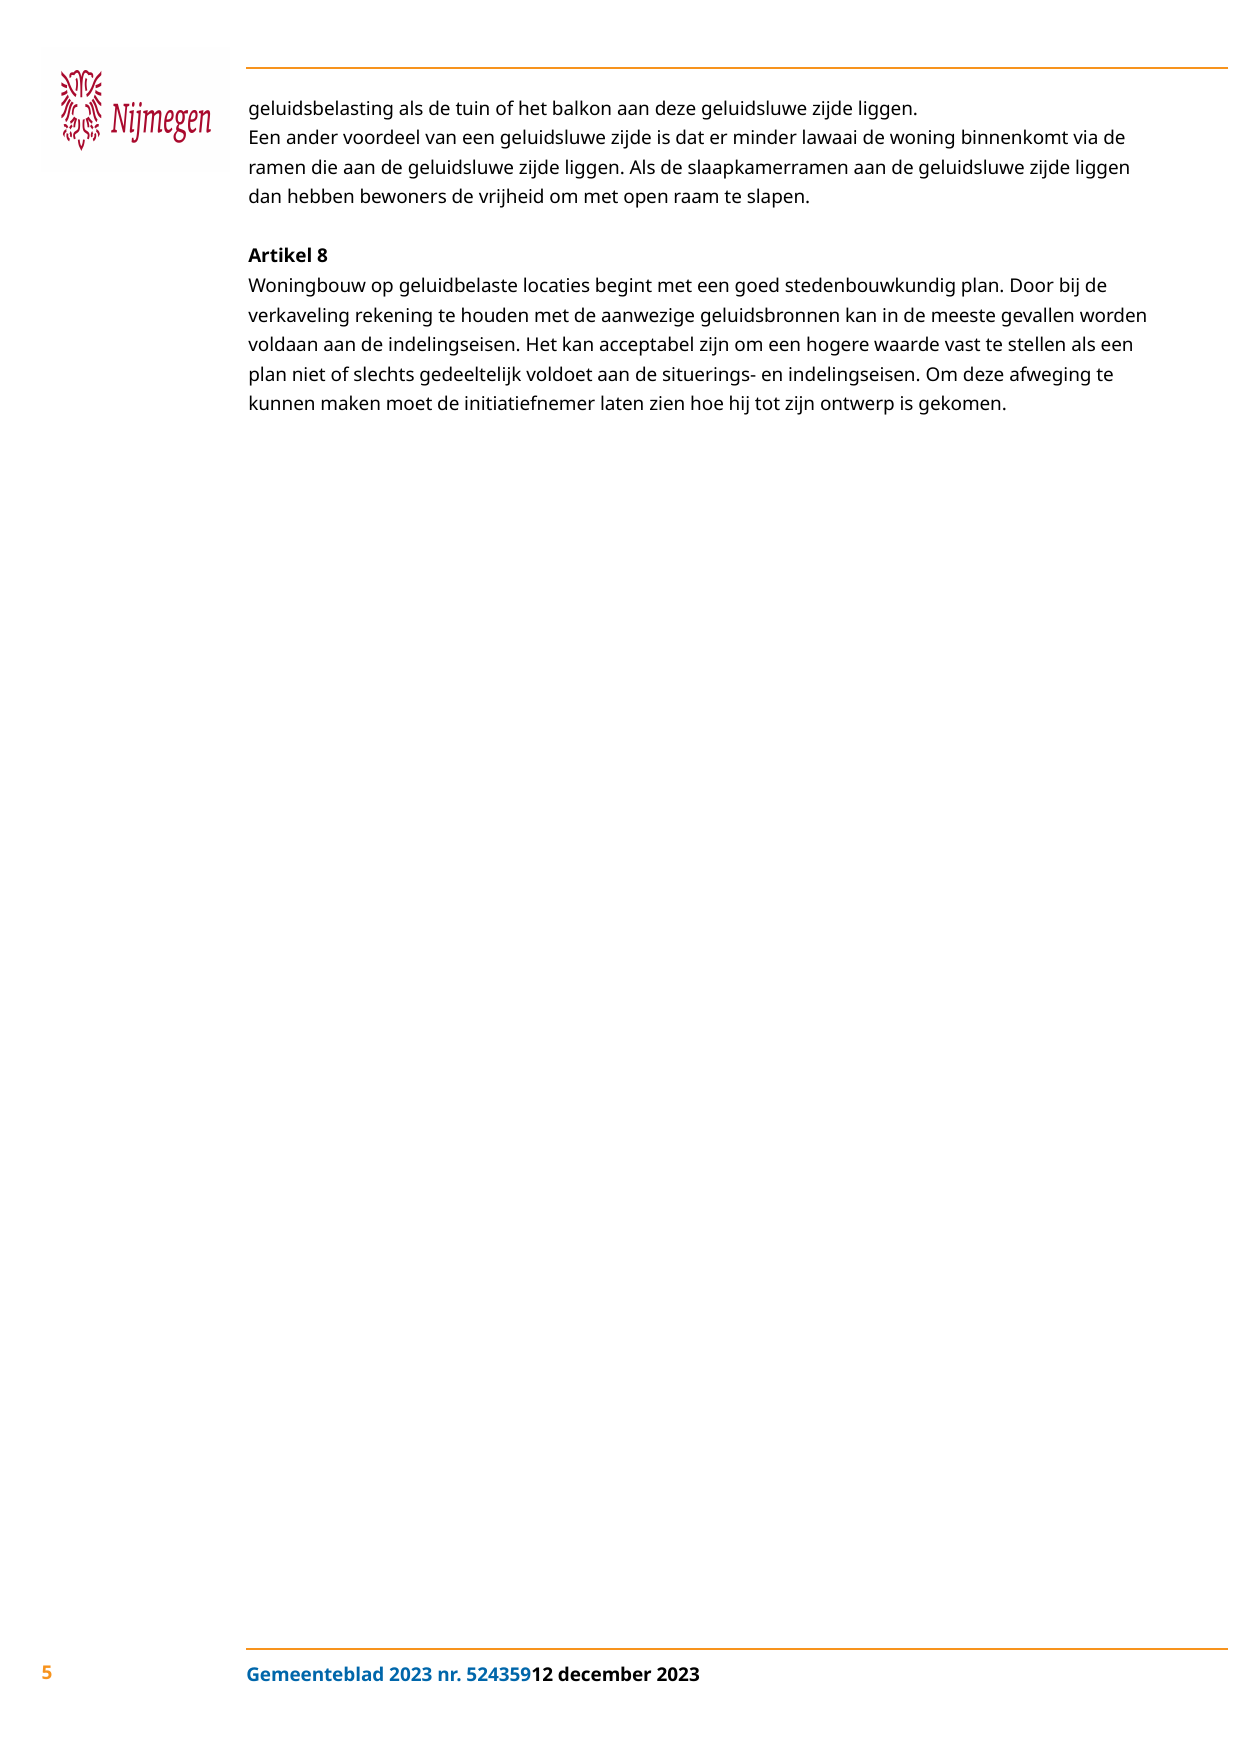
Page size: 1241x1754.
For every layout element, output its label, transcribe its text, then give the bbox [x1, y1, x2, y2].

text Artikel 8 [248, 243, 1152, 268]
text geluidsbelasting als de tuin of het balkon aan deze geluidsluwe zijde liggen. [248, 95, 1152, 121]
picture [41, 47, 231, 172]
text Een ander voordeel van een geluidsluwe zijde is dat er minder lawaai de woning binnenkomt via de ramen die aan de geluidsluwe zijde liggen. Als de slaapkamerramen aan de geluidsluwe zijde liggen dan hebben bewoners de vrijheid om met open raam te slapen. [248, 124, 1152, 209]
text Woningbouw op geluidbelaste locaties begint met een goed stedenbouwkundig plan. Door bij de verkaveling rekening te houden met de aanwezige geluidsbronnen kan in de meeste gevallen worden voldaan aan de indelingseisen. Het kan acceptabel zijn om een hogere waarde vast te stellen als een plan niet of slechts gedeeltelijk voldoet aan de situerings- en indelingseisen. Om deze afweging te kunnen maken moet de initiatiefnemer laten zien hoe hij tot zijn ontwerp is gekomen. [248, 272, 1152, 416]
